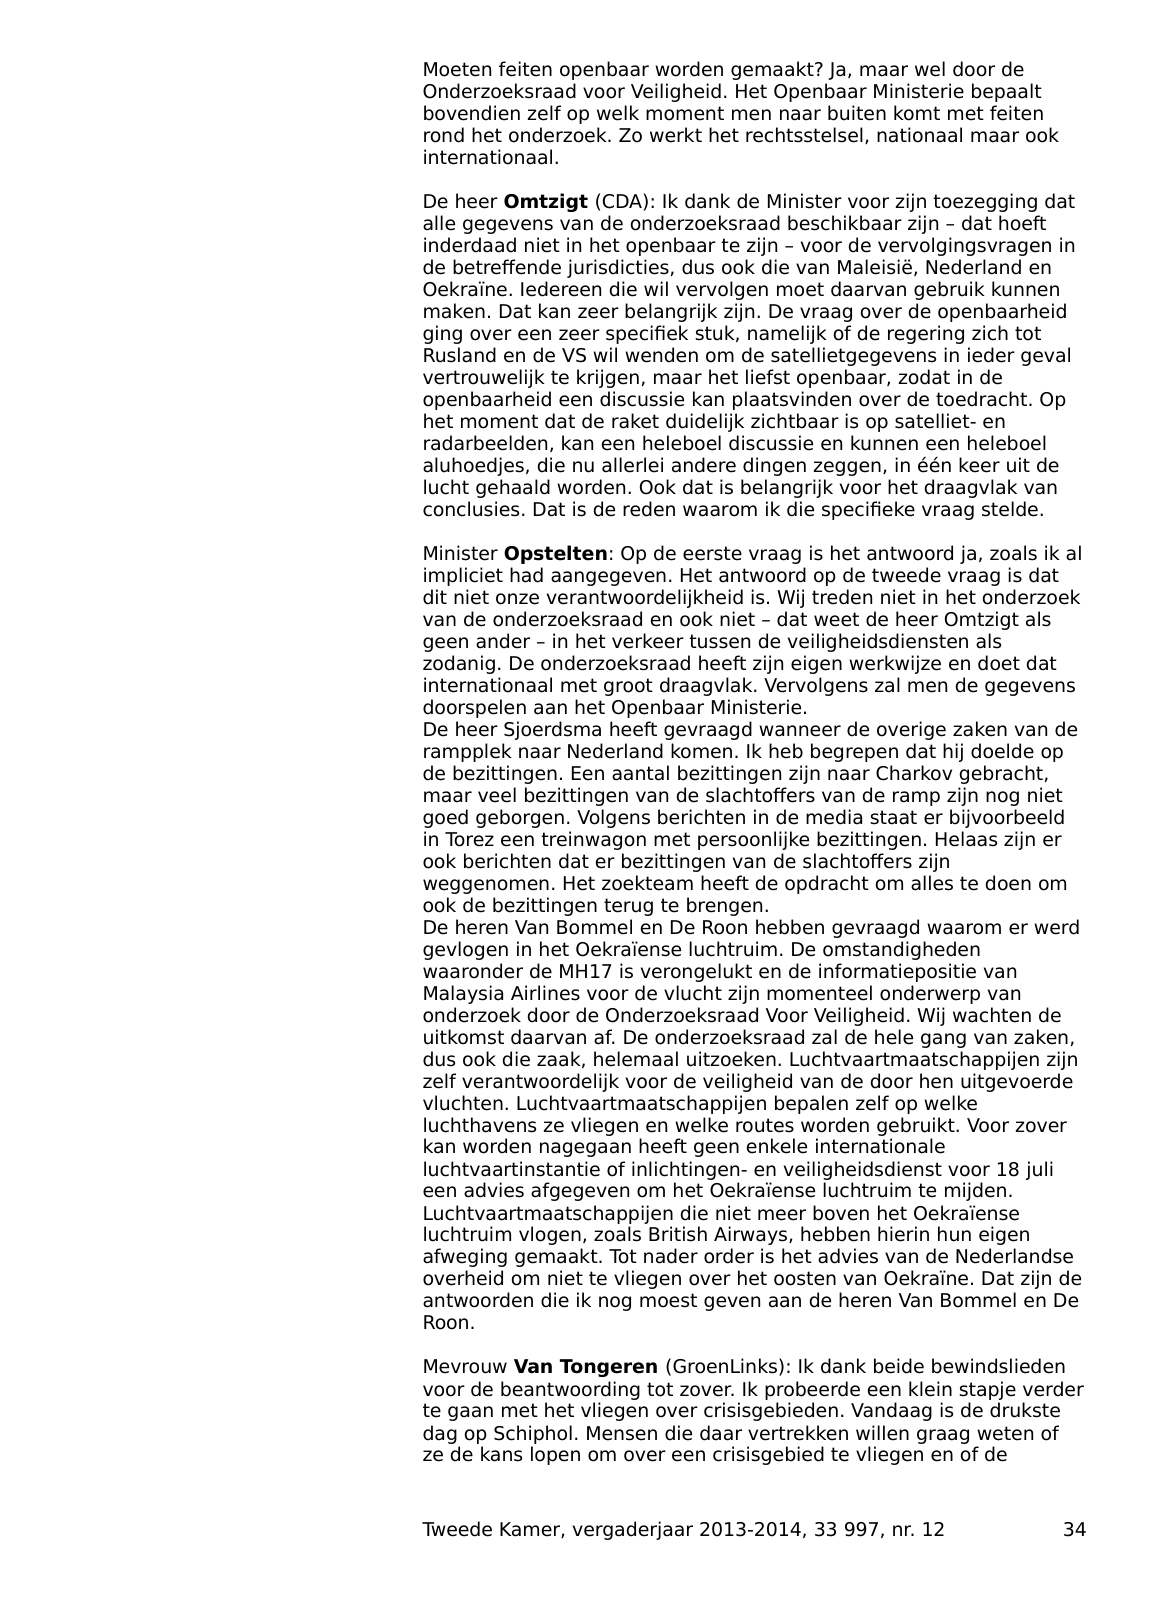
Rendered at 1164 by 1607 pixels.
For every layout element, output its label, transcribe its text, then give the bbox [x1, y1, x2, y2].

text De heren Van Bommel en De Roon hebben gevraagd waarom er werd gevlogen in het Oekraïense luchtruim. De omstandigheden waaronder de MH17 is verongelukt en de informatiepositie van Malaysia Airlines voor de vlucht zijn momenteel onderwerp van onderzoek door de Onderzoeksraad Voor Veiligheid. Wij wachten de uitkomst daarvan af. De onderzoeksraad zal de hele gang van zaken, dus ook die zaak, helemaal uitzoeken. Luchtvaartmaatschappijen zijn zelf verantwoordelijk voor de veiligheid van de door hen uitgevoerde vluchten. Luchtvaartmaatschappijen bepalen zelf op welke luchthavens ze vliegen en welke routes worden gebruikt. Voor zover kan worden nagegaan heeft geen enkele internationale luchtvaartinstantie of inlichtingen- en veiligheidsdienst voor 18 juli een advies afgegeven om het Oekraïense luchtruim te mijden. Luchtvaartmaatschappijen die niet meer boven het Oekraïense luchtruim vlogen, zoals British Airways, hebben hierin hun eigen afweging gemaakt. Tot nader order is het advies van de Nederlandse overheid om niet te vliegen over het oosten van Oekraïne. Dat zijn de antwoorden die ik nog moest geven aan de heren Van Bommel en De Roon. [422, 917, 1087, 1334]
text De heer Sjoerdsma heeft gevraagd wanneer de overige zaken van de rampplek naar Nederland komen. Ik heb begrepen dat hij doelde op de bezittingen. Een aantal bezittingen zijn naar Charkov gebracht, maar veel bezittingen van de slachtoffers van de ramp zijn nog niet goed geborgen. Volgens berichten in de media staat er bijvoorbeeld in Torez een treinwagon met persoonlijke bezittingen. Helaas zijn er ook berichten dat er bezittingen van de slachtoffers zijn weggenomen. Het zoekteam heeft de opdracht om alles te doen om ook de bezittingen terug te brengen. [422, 719, 1087, 917]
text Mevrouw Van Tongeren (GroenLinks): Ik dank beide bewindslieden voor de beantwoording tot zover. Ik probeerde een klein stapje verder te gaan met het vliegen over crisisgebieden. Vandaag is de drukste dag op Schiphol. Mensen die daar vertrekken willen graag weten of ze de kans lopen om over een crisisgebied te vliegen en of de [422, 1356, 1087, 1466]
text De heer Omtzigt (CDA): Ik dank de Minister voor zijn toezegging dat alle gegevens van de onderzoeksraad beschikbaar zijn – dat hoeft inderdaad niet in het openbaar te zijn – voor de vervolgingsvragen in de betreffende jurisdicties, dus ook die van Maleisië, Nederland en Oekraïne. Iedereen die wil vervolgen moet daarvan gebruik kunnen maken. Dat kan zeer belangrijk zijn. De vraag over de openbaarheid ging over een zeer specifiek stuk, namelijk of de regering zich tot Rusland en de VS wil wenden om de satellietgegevens in ieder geval vertrouwelijk te krijgen, maar het liefst openbaar, zodat in de openbaarheid een discussie kan plaatsvinden over de toedracht. Op het moment dat de raket duidelijk zichtbaar is op satelliet- en radarbeelden, kan een heleboel discussie en kunnen een heleboel aluhoedjes, die nu allerlei andere dingen zeggen, in één keer uit de lucht gehaald worden. Ook dat is belangrijk voor het draagvlak van conclusies. Dat is de reden waarom ik die specifieke vraag stelde. [422, 191, 1087, 521]
text Moeten feiten openbaar worden gemaakt? Ja, maar wel door de Onderzoeksraad voor Veiligheid. Het Openbaar Ministerie bepaalt bovendien zelf op welk moment men naar buiten komt met feiten rond het onderzoek. Zo werkt het rechtsstelsel, nationaal maar ook internationaal. [422, 59, 1087, 169]
text Minister Opstelten: Op de eerste vraag is het antwoord ja, zoals ik al impliciet had aangegeven. Het antwoord op de tweede vraag is dat dit niet onze verantwoordelijkheid is. Wij treden niet in het onderzoek van de onderzoeksraad en ook niet – dat weet de heer Omtzigt als geen ander – in het verkeer tussen de veiligheidsdiensten als zodanig. De onderzoeksraad heeft zijn eigen werkwijze en doet dat internationaal met groot draagvlak. Vervolgens zal men de gegevens doorspelen aan het Openbaar Ministerie. [422, 543, 1087, 719]
